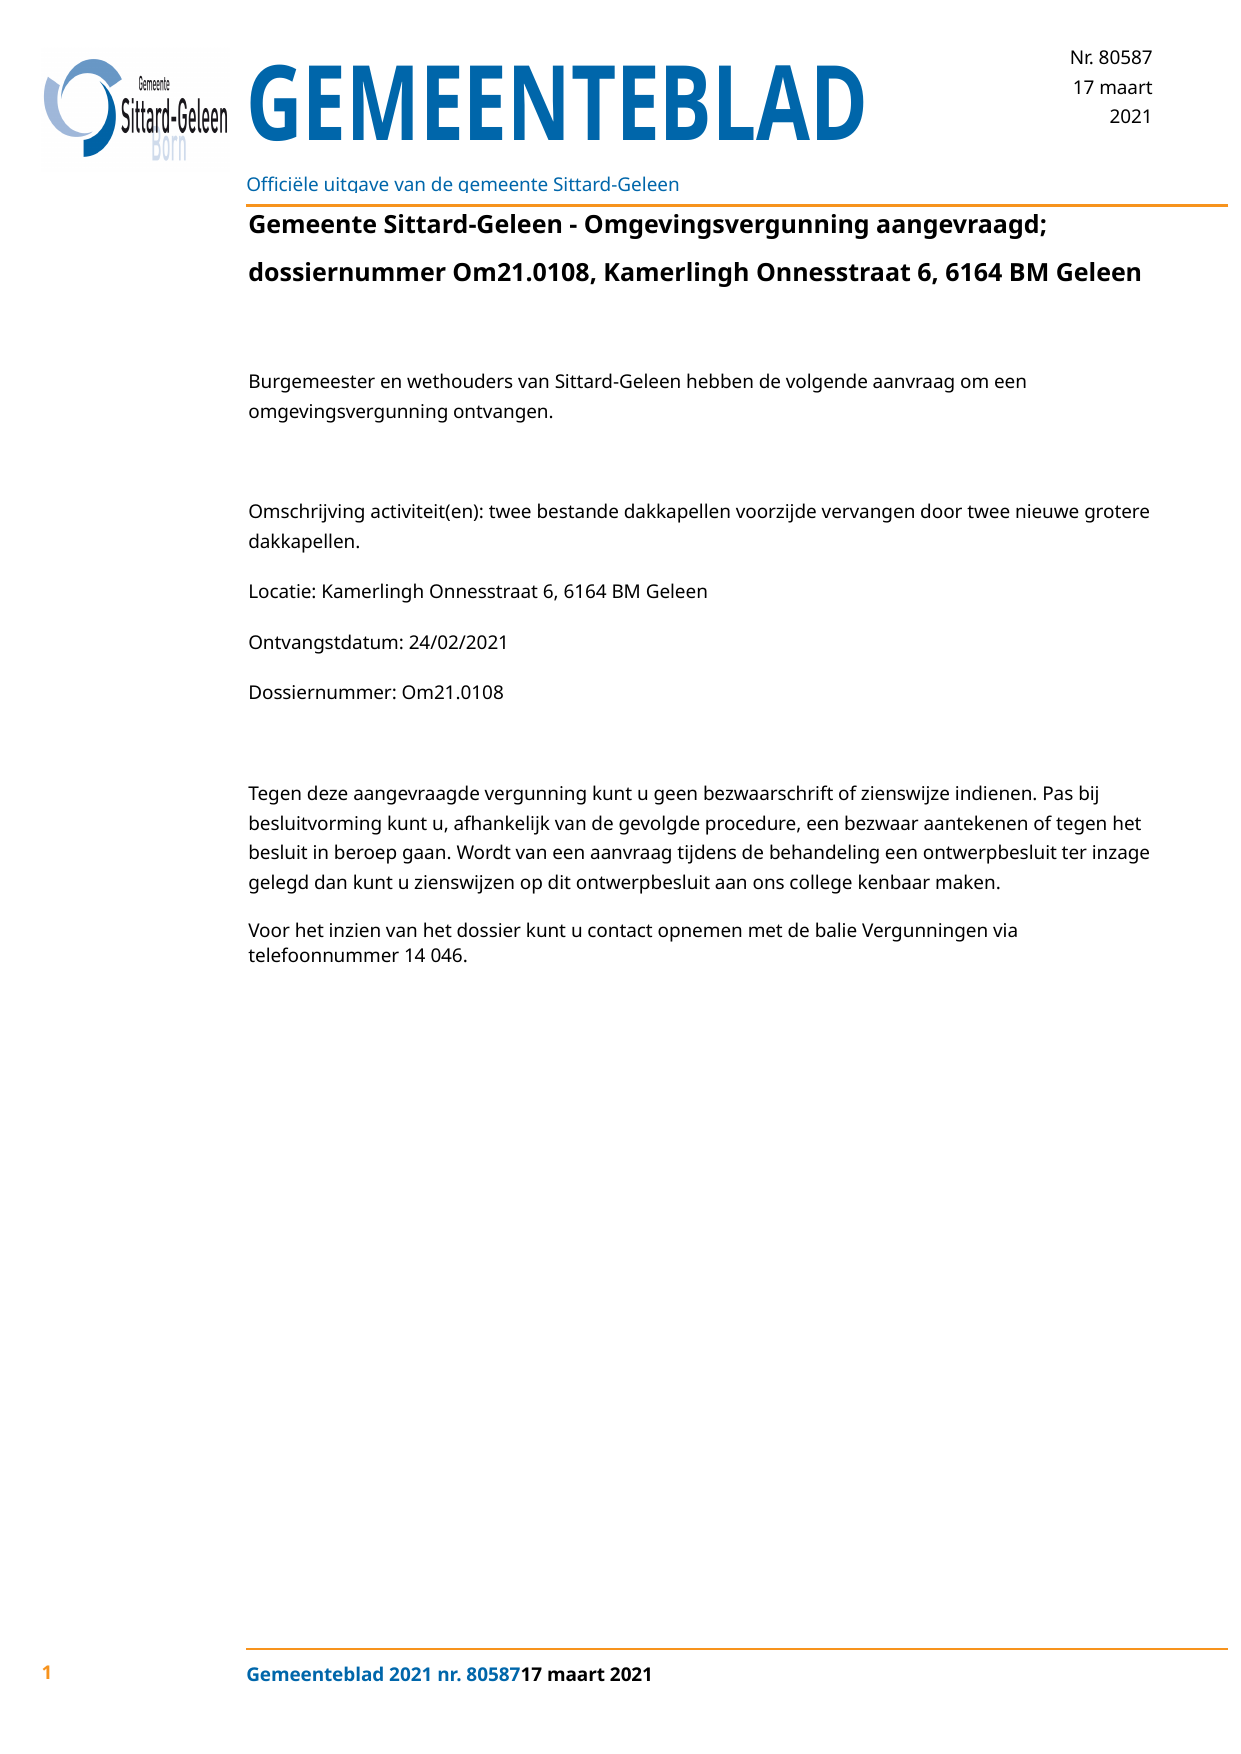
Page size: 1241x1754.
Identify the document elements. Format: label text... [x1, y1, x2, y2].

text Voor het inzien van het dossier kunt u contact opnemen met de balie Vergunningen via telefoonnummer 14 046. [248, 917, 1152, 968]
picture [41, 47, 231, 172]
text Ontvangstdatum: 24/02/2021 [248, 629, 1152, 655]
text Gemeente Sittard-Geleen - Omgevingsvergunning aangevraagd; dossiernummer Om21.0108, Kamerlingh Onnesstraat 6, 6164 BM Geleen [248, 207, 1152, 288]
text Burgemeester en wethouders van Sittard-Geleen hebben de volgende aanvraag om een omgevingsvergunning ontvangen. [248, 368, 1152, 424]
text Dossiernummer: Om21.0108 [248, 679, 1152, 705]
text Omschrijving activiteit(en): twee bestande dakkapellen voorzijde vervangen door twee nieuwe grotere dakkapellen. [248, 499, 1152, 554]
text Tegen deze aangevraagde vergunning kunt u geen bezwaarschrift of zienswijze indienen. Pas bij besluitvorming kunt u, afhankelijk van de gevolgde procedure, een bezwaar aantekenen of tegen het besluit in beroep gaan. Wordt van een aanvraag tijdens de behandeling een ontwerpbesluit ter inzage gelegd dan kunt u zienswijzen op dit ontwerpbesluit aan ons college kenbaar maken. [248, 780, 1152, 895]
text Locatie: Kamerlingh Onnesstraat 6, 6164 BM Geleen [248, 579, 1152, 604]
